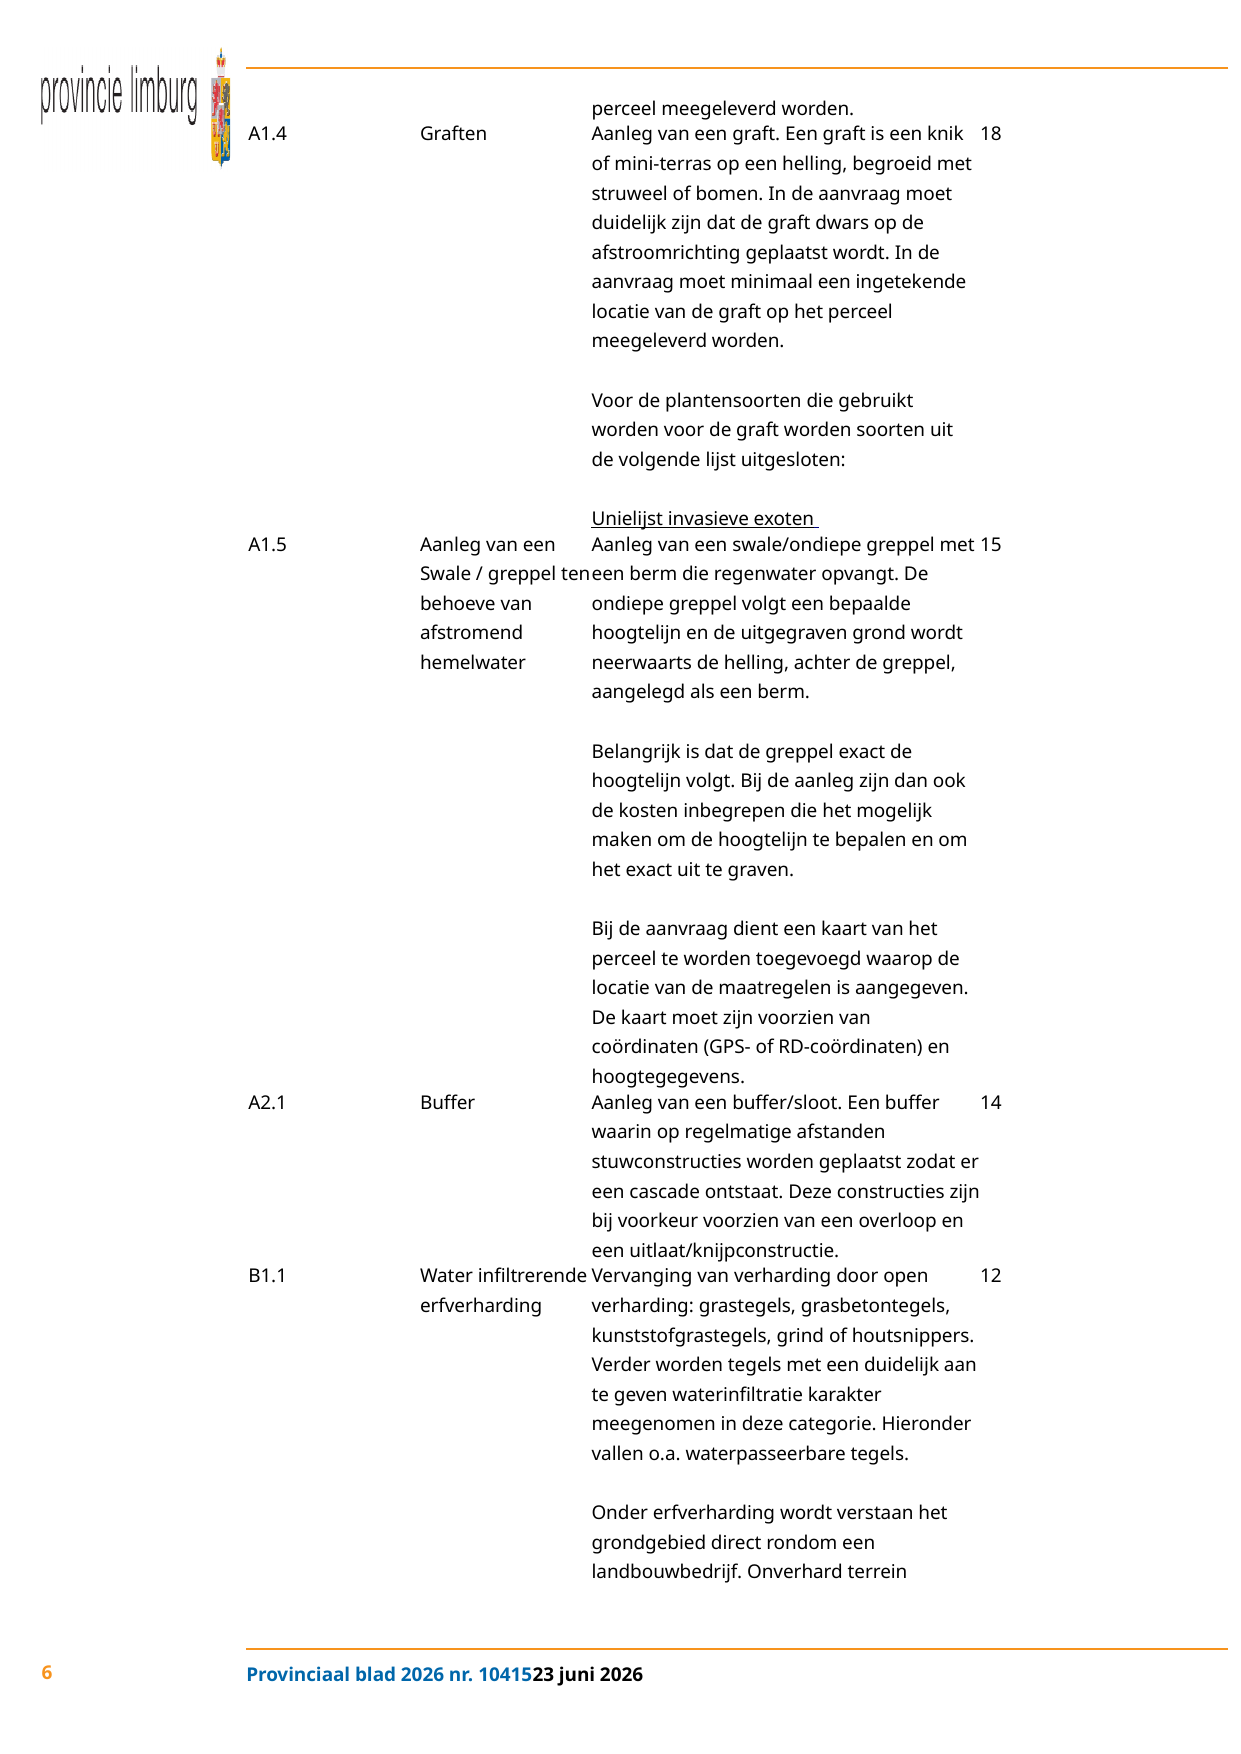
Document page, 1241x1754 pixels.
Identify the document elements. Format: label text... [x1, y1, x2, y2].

table_cell perceel meegeleverd worden. [591, 95, 980, 121]
table_cell [980, 95, 1152, 121]
table_cell 12 [980, 1263, 1152, 1584]
table_cell Graften [420, 121, 591, 531]
picture [41, 47, 231, 172]
table_cell 18 [980, 121, 1152, 531]
table_cell [248, 95, 420, 121]
table_cell A1.4 [248, 121, 420, 531]
table_cell 15 [980, 531, 1152, 1089]
table_cell 14 [980, 1089, 1152, 1263]
table_cell B1.1 [248, 1263, 420, 1584]
table_cell Aanleg van een Swale / greppel ten behoeve van afstromend hemelwater [420, 531, 591, 1089]
table_cell Aanleg van een swale/ondiepe greppel met een berm die regenwater opvangt. De ondiepe greppel volgt een bepaalde hoogtelijn en de uitgegraven grond wordt neerwaarts de helling, achter de greppel, aangelegd als een berm. Belangrijk is dat de greppel exact de hoogtelijn volgt. Bij de aanleg zijn dan ook de kosten inbegrepen die het mogelijk maken om de hoogtelijn te bepalen en om het exact uit te graven. Bij de aanvraag dient een kaart van het perceel te worden toegevoegd waarop de locatie van de maatregelen is aangegeven. De kaart moet zijn voorzien van coördinaten (GPS- of RD-coördinaten) en hoogtegegevens. [591, 531, 980, 1089]
table_cell Buffer [420, 1089, 591, 1263]
table_cell Aanleg van een graft. Een graft is een knik of mini-terras op een helling, begroeid met struweel of bomen. In de aanvraag moet duidelijk zijn dat de graft dwars op de afstroomrichting geplaatst wordt. In de aanvraag moet minimaal een ingetekende locatie van de graft op het perceel meegeleverd worden. Voor de plantensoorten die gebruikt worden voor de graft worden soorten uit de volgende lijst uitgesloten: Unielijst invasieve exoten [591, 121, 980, 531]
table_cell [420, 95, 591, 121]
table_cell Water infiltrerende erfverharding [420, 1263, 591, 1584]
table_cell Vervanging van verharding door open verharding: grastegels, grasbetontegels, kunststofgrastegels, grind of houtsnippers. Verder worden tegels met een duidelijk aan te geven waterinfiltratie karakter meegenomen in deze categorie. Hieronder vallen o.a. waterpasseerbare tegels. Onder erfverharding wordt verstaan het grondgebied direct rondom een landbouwbedrijf. Onverhard terrein [591, 1263, 980, 1584]
table_cell A1.5 [248, 531, 420, 1089]
table_cell Aanleg van een buffer/sloot. Een buffer waarin op regelmatige afstanden stuwconstructies worden geplaatst zodat er een cascade ontstaat. Deze constructies zijn bij voorkeur voorzien van een overloop en een uitlaat/knijpconstructie. [591, 1089, 980, 1263]
table_cell A2.1 [248, 1089, 420, 1263]
